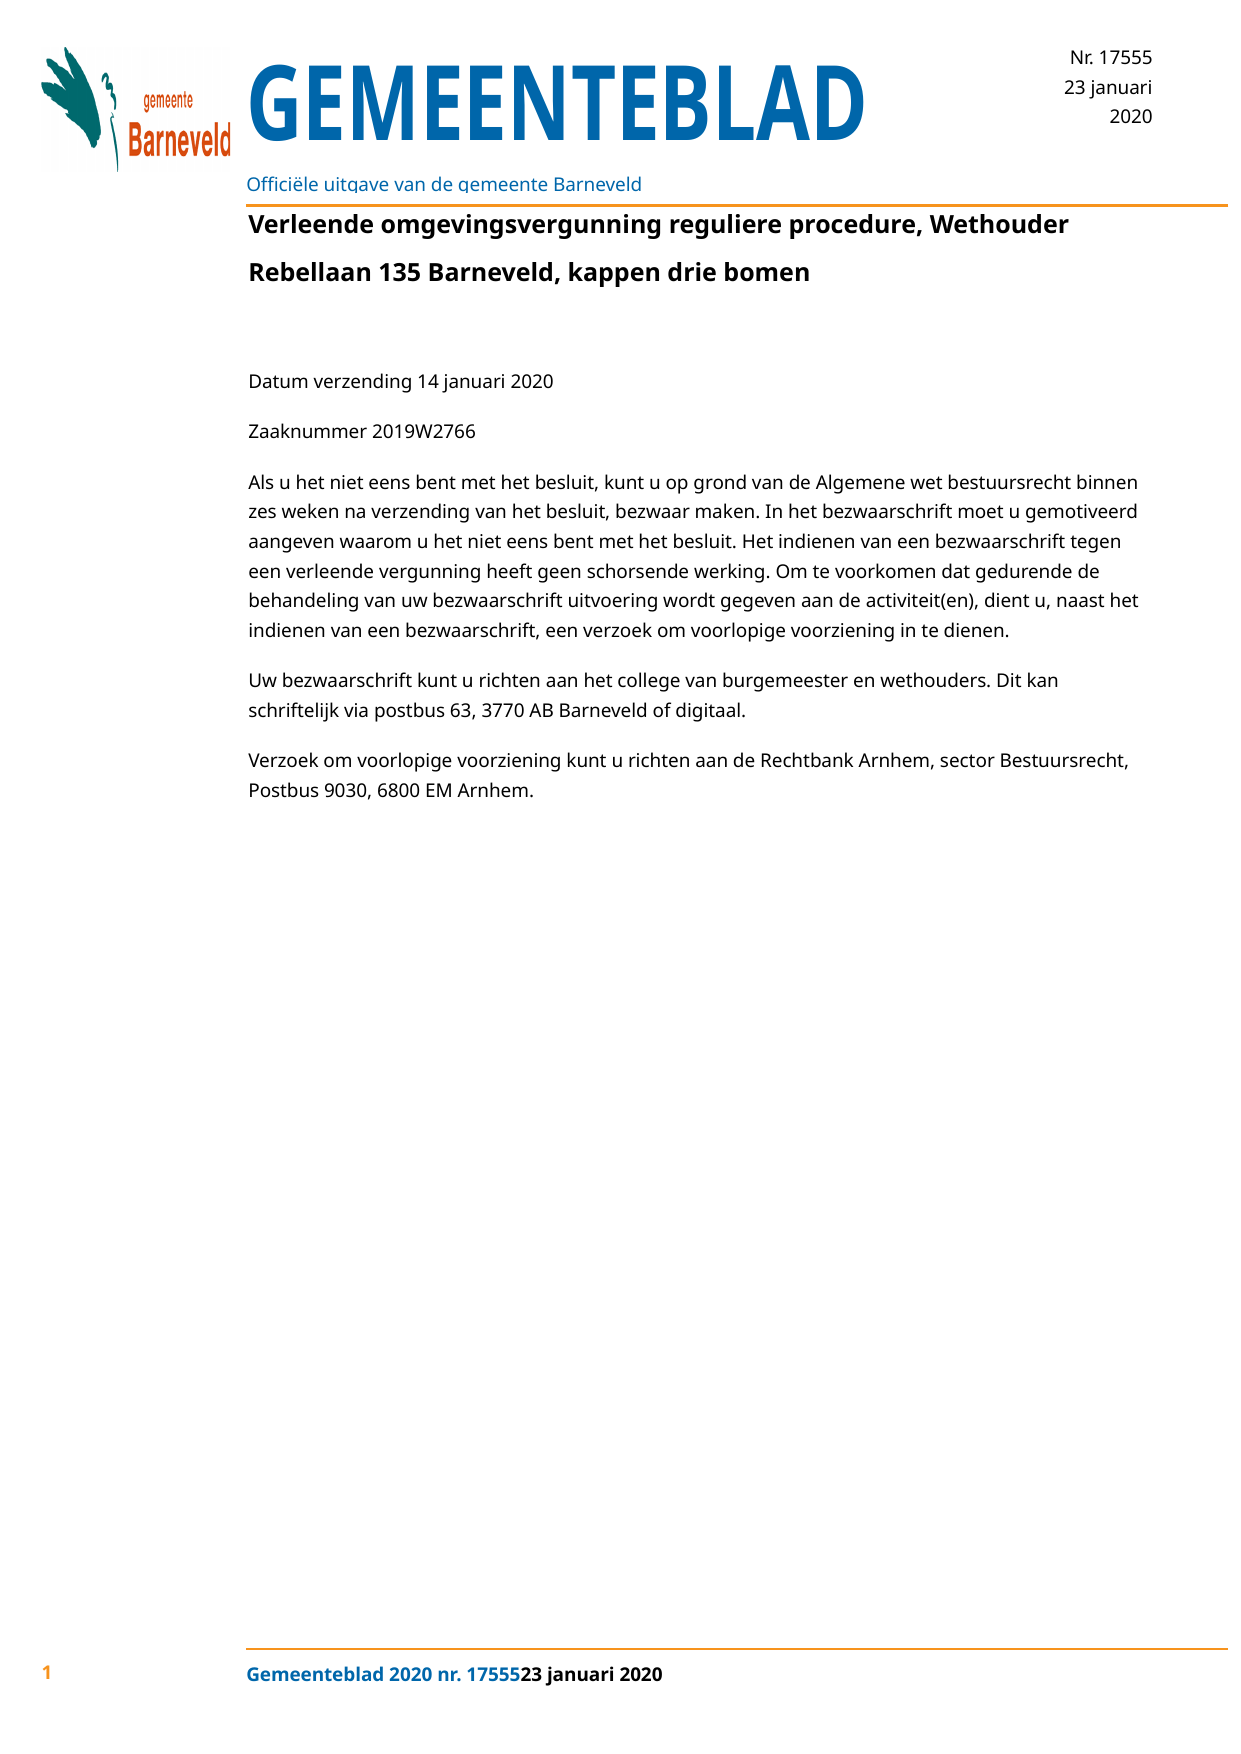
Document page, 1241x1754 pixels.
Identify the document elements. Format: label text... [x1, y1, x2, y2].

text Datum verzending 14 januari 2020 [248, 368, 1152, 394]
text Verleende omgevingsvergunning reguliere procedure, Wethouder Rebellaan 135 Barneveld, kappen drie bomen [248, 207, 1152, 288]
text Verzoek om voorlopige voorziening kunt u richten aan de Rechtbank Arnhem, sector Bestuursrecht, Postbus 9030, 6800 EM Arnhem. [248, 747, 1152, 803]
text Als u het niet eens bent met het besluit, kunt u op grond van de Algemene wet bestuursrecht binnen zes weken na verzending van het besluit, bezwaar maken. In het bezwaarschrift moet u gemotiveerd aangeven waarom u het niet eens bent met het besluit. Het indienen van een bezwaarschrift tegen een verleende vergunning heeft geen schorsende werking. Om te voorkomen dat gedurende de behandeling van uw bezwaarschrift uitvoering wordt gegeven aan de activiteit(en), dient u, naast het indienen van een bezwaarschrift, een verzoek om voorlopige voorziening in te dienen. [248, 469, 1152, 643]
picture [41, 47, 231, 172]
text Uw bezwaarschrift kunt u richten aan het college van burgemeester en wethouders. Dit kan schriftelijk via postbus 63, 3770 AB Barneveld of digitaal. [248, 667, 1152, 723]
text Zaaknummer 2019W2766 [248, 419, 1152, 444]
